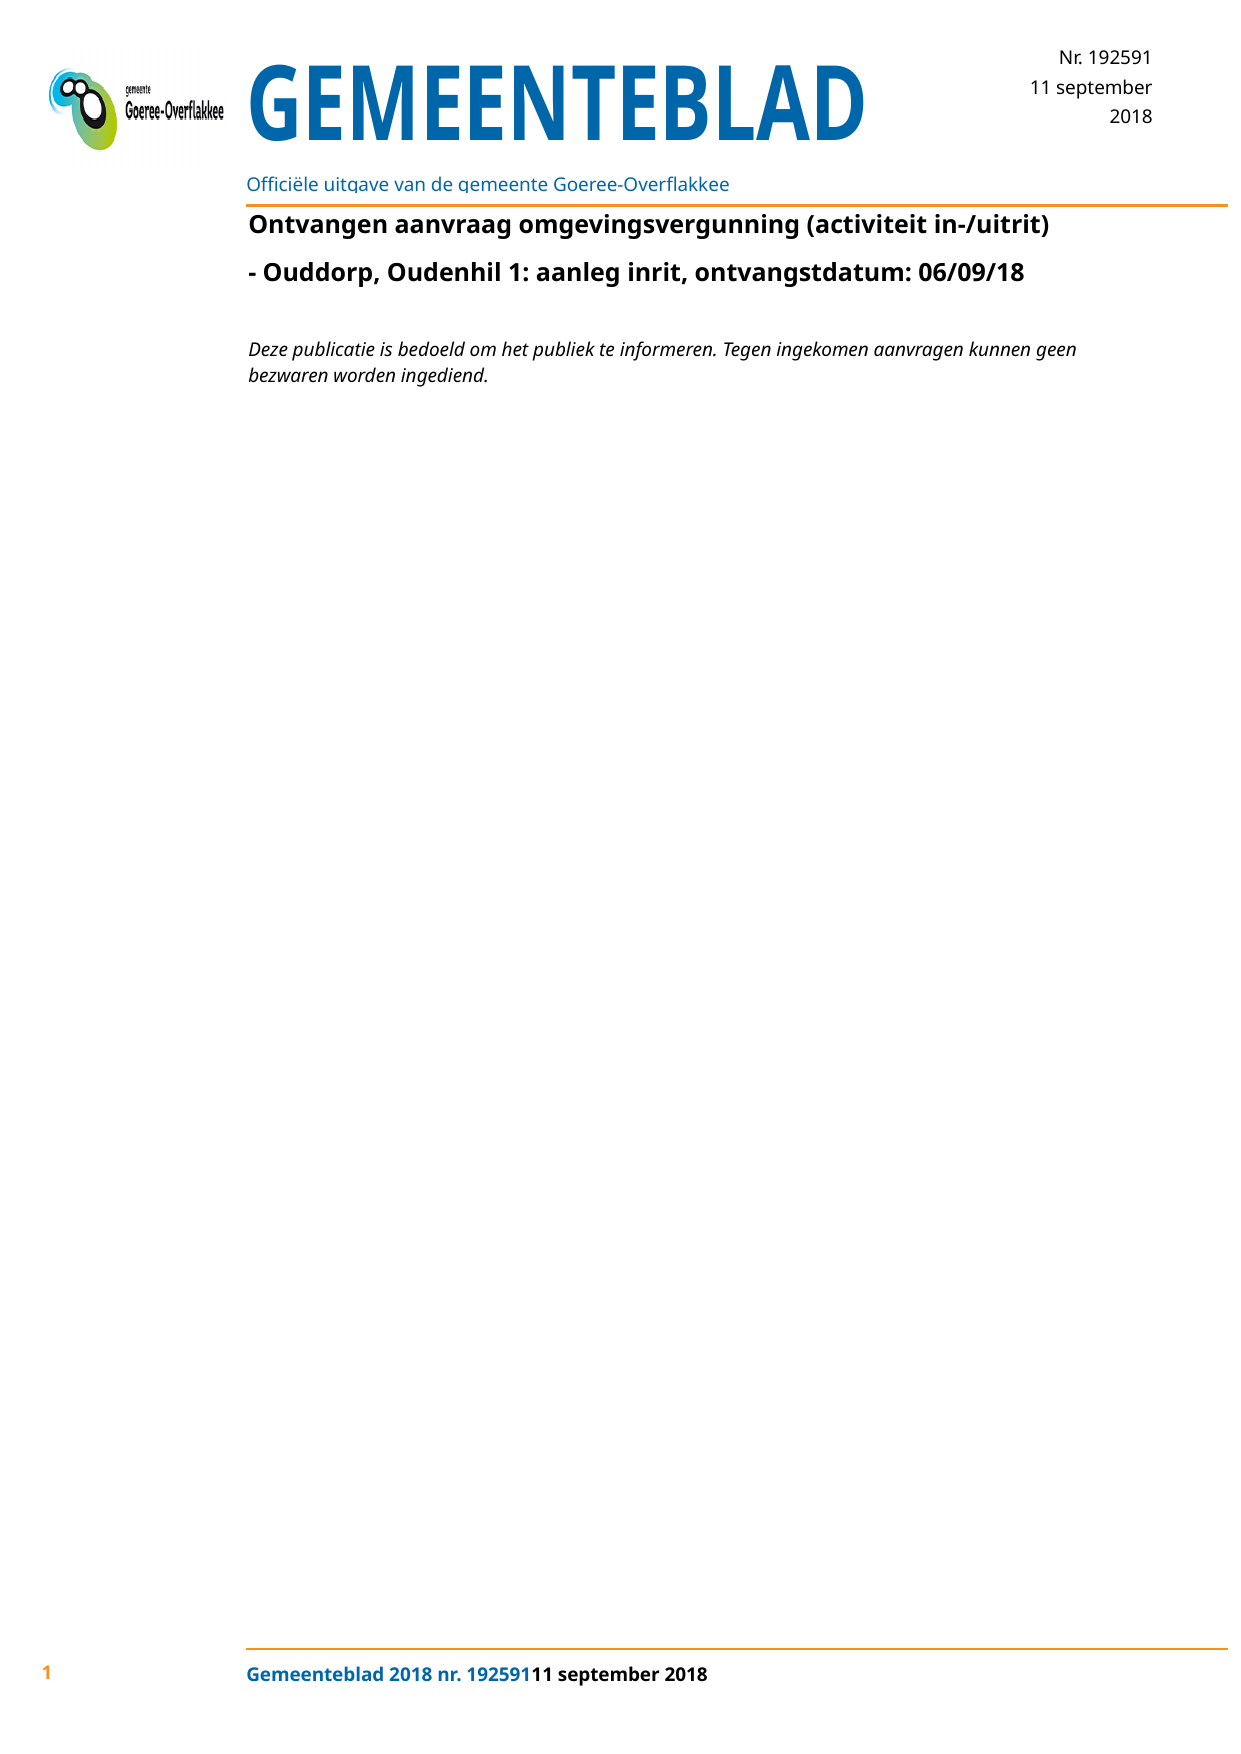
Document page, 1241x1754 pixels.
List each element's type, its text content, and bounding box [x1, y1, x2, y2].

text Deze publicatie is bedoeld om het publiek te informeren. Tegen ingekomen aanvragen kunnen geen bezwaren worden ingediend. [248, 336, 1152, 388]
picture [41, 47, 231, 172]
text Ontvangen aanvraag omgevingsvergunning (activiteit in-/uitrit) - Ouddorp, Oudenhil 1: aanleg inrit, ontvangstdatum: 06/09/18 [248, 207, 1152, 288]
